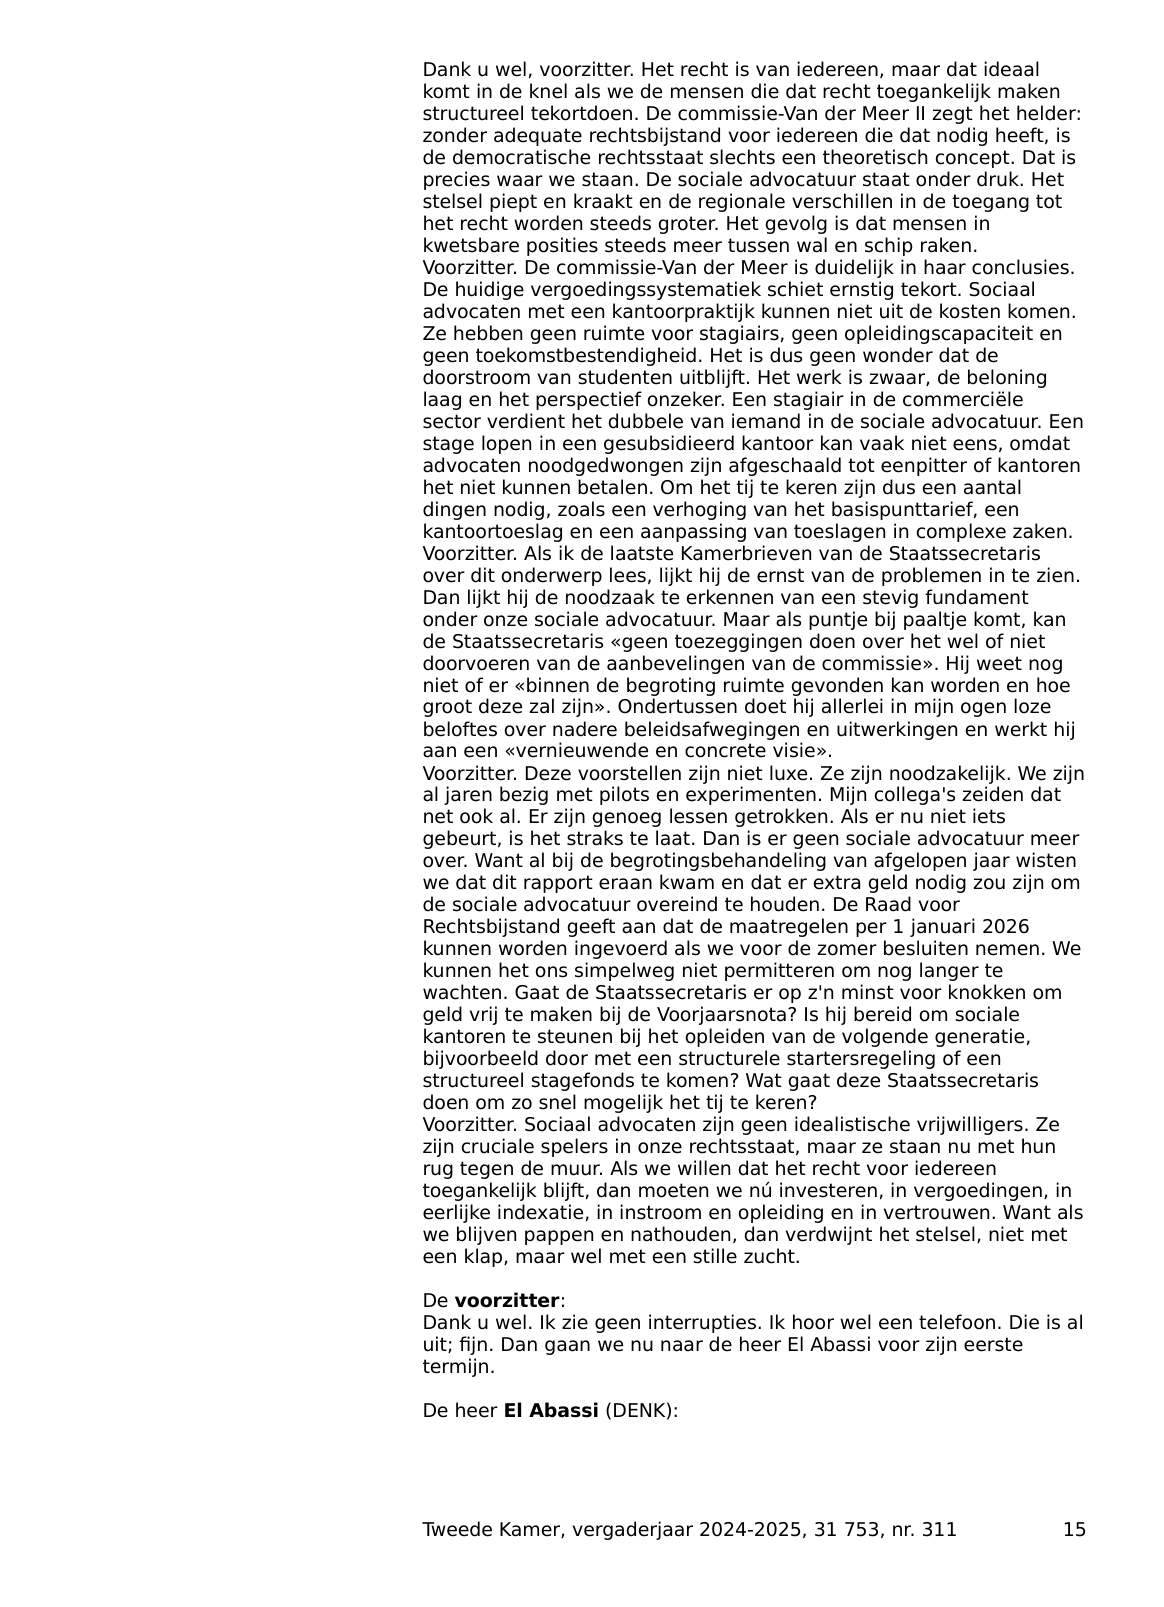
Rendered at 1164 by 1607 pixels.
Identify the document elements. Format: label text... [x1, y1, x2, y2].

text De voorzitter: [422, 1290, 1087, 1312]
text Voorzitter. Deze voorstellen zijn niet luxe. Ze zijn noodzakelijk. We zijn al jaren bezig met pilots en experimenten. Mijn collega's zeiden dat net ook al. Er zijn genoeg lessen getrokken. Als er nu niet iets gebeurt, is het straks te laat. Dan is er geen sociale advocatuur meer over. Want al bij de begrotingsbehandeling van afgelopen jaar wisten we dat dit rapport eraan kwam en dat er extra geld nodig zou zijn om de sociale advocatuur overeind te houden. De Raad voor Rechtsbijstand geeft aan dat de maatregelen per 1 januari 2026 kunnen worden ingevoerd als we voor de zomer besluiten nemen. We kunnen het ons simpelweg niet permitteren om nog langer te wachten. Gaat de Staatssecretaris er op z'n minst voor knokken om geld vrij te maken bij de Voorjaarsnota? Is hij bereid om sociale kantoren te steunen bij het opleiden van de volgende generatie, bijvoorbeeld door met een structurele startersregeling of een structureel stagefonds te komen? Wat gaat deze Staatssecretaris doen om zo snel mogelijk het tij te keren? [422, 762, 1087, 1114]
text Dank u wel. Ik zie geen interrupties. Ik hoor wel een telefoon. Die is al uit; fijn. Dan gaan we nu naar de heer El Abassi voor zijn eerste termijn. [422, 1312, 1087, 1378]
text Voorzitter. De commissie-Van der Meer is duidelijk in haar conclusies. De huidige vergoedingssystematiek schiet ernstig tekort. Sociaal advocaten met een kantoorpraktijk kunnen niet uit de kosten komen. Ze hebben geen ruimte voor stagiairs, geen opleidingscapaciteit en geen toekomstbestendigheid. Het is dus geen wonder dat de doorstroom van studenten uitblijft. Het werk is zwaar, de beloning laag en het perspectief onzeker. Een stagiair in de commerciële sector verdient het dubbele van iemand in de sociale advocatuur. Een stage lopen in een gesubsidieerd kantoor kan vaak niet eens, omdat advocaten noodgedwongen zijn afgeschaald tot eenpitter of kantoren het niet kunnen betalen. Om het tij te keren zijn dus een aantal dingen nodig, zoals een verhoging van het basispunttarief, een kantoortoeslag en een aanpassing van toeslagen in complexe zaken. [422, 257, 1087, 543]
text Voorzitter. Sociaal advocaten zijn geen idealistische vrijwilligers. Ze zijn cruciale spelers in onze rechtsstaat, maar ze staan nu met hun rug tegen de muur. Als we willen dat het recht voor iedereen toegankelijk blijft, dan moeten we nú investeren, in vergoedingen, in eerlijke indexatie, in instroom en opleiding en in vertrouwen. Want als we blijven pappen en nathouden, dan verdwijnt het stelsel, niet met een klap, maar wel met een stille zucht. [422, 1114, 1087, 1268]
text Voorzitter. Als ik de laatste Kamerbrieven van de Staatssecretaris over dit onderwerp lees, lijkt hij de ernst van de problemen in te zien. Dan lijkt hij de noodzaak te erkennen van een stevig fundament onder onze sociale advocatuur. Maar als puntje bij paaltje komt, kan de Staatssecretaris «geen toezeggingen doen over het wel of niet doorvoeren van de aanbevelingen van de commissie». Hij weet nog niet of er «binnen de begroting ruimte gevonden kan worden en hoe groot deze zal zijn». Ondertussen doet hij allerlei in mijn ogen loze beloftes over nadere beleidsafwegingen en uitwerkingen en werkt hij aan een «vernieuwende en concrete visie». [422, 543, 1087, 762]
text Dank u wel, voorzitter. Het recht is van iedereen, maar dat ideaal komt in de knel als we de mensen die dat recht toegankelijk maken structureel tekortdoen. De commissie-Van der Meer II zegt het helder: zonder adequate rechtsbijstand voor iedereen die dat nodig heeft, is de democratische rechtsstaat slechts een theoretisch concept. Dat is precies waar we staan. De sociale advocatuur staat onder druk. Het stelsel piept en kraakt en de regionale verschillen in de toegang tot het recht worden steeds groter. Het gevolg is dat mensen in kwetsbare posities steeds meer tussen wal en schip raken. [422, 59, 1087, 257]
text De heer El Abassi (DENK): [422, 1400, 1087, 1422]
